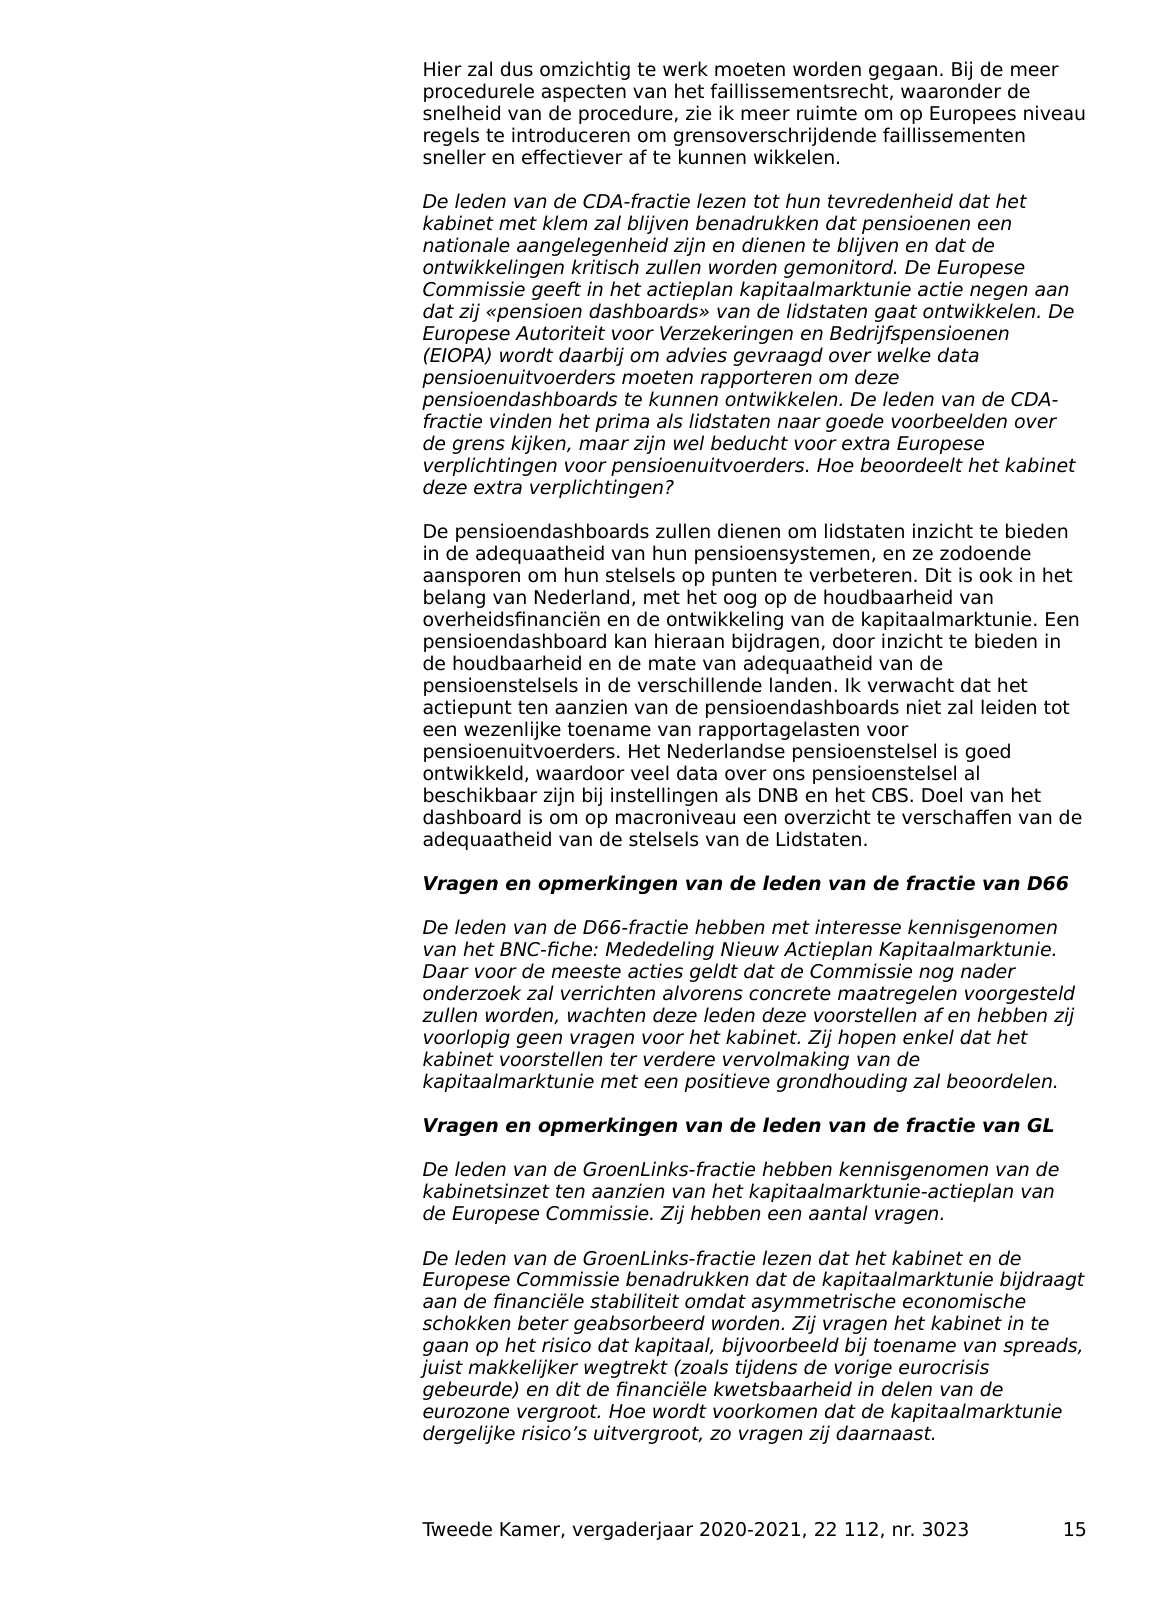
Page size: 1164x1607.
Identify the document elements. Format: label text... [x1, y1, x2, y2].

text De leden van de D66-fractie hebben met interesse kennisgenomen van het BNC-fiche: Mededeling Nieuw Actieplan Kapitaalmarktunie. Daar voor de meeste acties geldt dat de Commissie nog nader onderzoek zal verrichten alvorens concrete maatregelen voorgesteld zullen worden, wachten deze leden deze voorstellen af en hebben zij voorlopig geen vragen voor het kabinet. Zij hopen enkel dat het kabinet voorstellen ter verdere vervolmaking van de kapitaalmarktunie met een positieve grondhouding zal beoordelen. [422, 917, 1087, 1093]
text De leden van de GroenLinks-fractie lezen dat het kabinet en de Europese Commissie benadrukken dat de kapitaalmarktunie bijdraagt aan de financiële stabiliteit omdat asymmetrische economische schokken beter geabsorbeerd worden. Zij vragen het kabinet in te gaan op het risico dat kapitaal, bijvoorbeeld bij toename van spreads, juist makkelijker wegtrekt (zoals tijdens de vorige eurocrisis gebeurde) en dit de financiële kwetsbaarheid in delen van de eurozone vergroot. Hoe wordt voorkomen dat de kapitaalmarktunie dergelijke risico’s uitvergroot, zo vragen zij daarnaast. [422, 1247, 1087, 1445]
text Hier zal dus omzichtig te werk moeten worden gegaan. Bij de meer procedurele aspecten van het faillissementsrecht, waaronder de snelheid van de procedure, zie ik meer ruimte om op Europees niveau regels te introduceren om grensoverschrijdende faillissementen sneller en effectiever af te kunnen wikkelen. [422, 59, 1087, 169]
subtitle Vragen en opmerkingen van de leden van de fractie van GL [422, 1115, 1087, 1137]
text De pensioendashboards zullen dienen om lidstaten inzicht te bieden in de adequaatheid van hun pensioensystemen, en ze zodoende aansporen om hun stelsels op punten te verbeteren. Dit is ook in het belang van Nederland, met het oog op de houdbaarheid van overheidsfinanciën en de ontwikkeling van de kapitaalmarktunie. Een pensioendashboard kan hieraan bijdragen, door inzicht te bieden in de houdbaarheid en de mate van adequaatheid van de pensioenstelsels in de verschillende landen. Ik verwacht dat het actiepunt ten aanzien van de pensioendashboards niet zal leiden tot een wezenlijke toename van rapportagelasten voor pensioenuitvoerders. Het Nederlandse pensioenstelsel is goed ontwikkeld, waardoor veel data over ons pensioenstelsel al beschikbaar zijn bij instellingen als DNB en het CBS. Doel van het dashboard is om op macroniveau een overzicht te verschaffen van de adequaatheid van de stelsels van de Lidstaten. [422, 521, 1087, 851]
subtitle Vragen en opmerkingen van de leden van de fractie van D66 [422, 873, 1087, 895]
text De leden van de GroenLinks-fractie hebben kennisgenomen van de kabinetsinzet ten aanzien van het kapitaalmarktunie-actieplan van de Europese Commissie. Zij hebben een aantal vragen. [422, 1159, 1087, 1225]
text De leden van de CDA-fractie lezen tot hun tevredenheid dat het kabinet met klem zal blijven benadrukken dat pensioenen een nationale aangelegenheid zijn en dienen te blijven en dat de ontwikkelingen kritisch zullen worden gemonitord. De Europese Commissie geeft in het actieplan kapitaalmarktunie actie negen aan dat zij «pensioen dashboards» van de lidstaten gaat ontwikkelen. De Europese Autoriteit voor Verzekeringen en Bedrijfspensioenen (EIOPA) wordt daarbij om advies gevraagd over welke data pensioenuitvoerders moeten rapporteren om deze pensioendashboards te kunnen ontwikkelen. De leden van de CDA-fractie vinden het prima als lidstaten naar goede voorbeelden over de grens kijken, maar zijn wel beducht voor extra Europese verplichtingen voor pensioenuitvoerders. Hoe beoordeelt het kabinet deze extra verplichtingen? [422, 191, 1087, 499]
